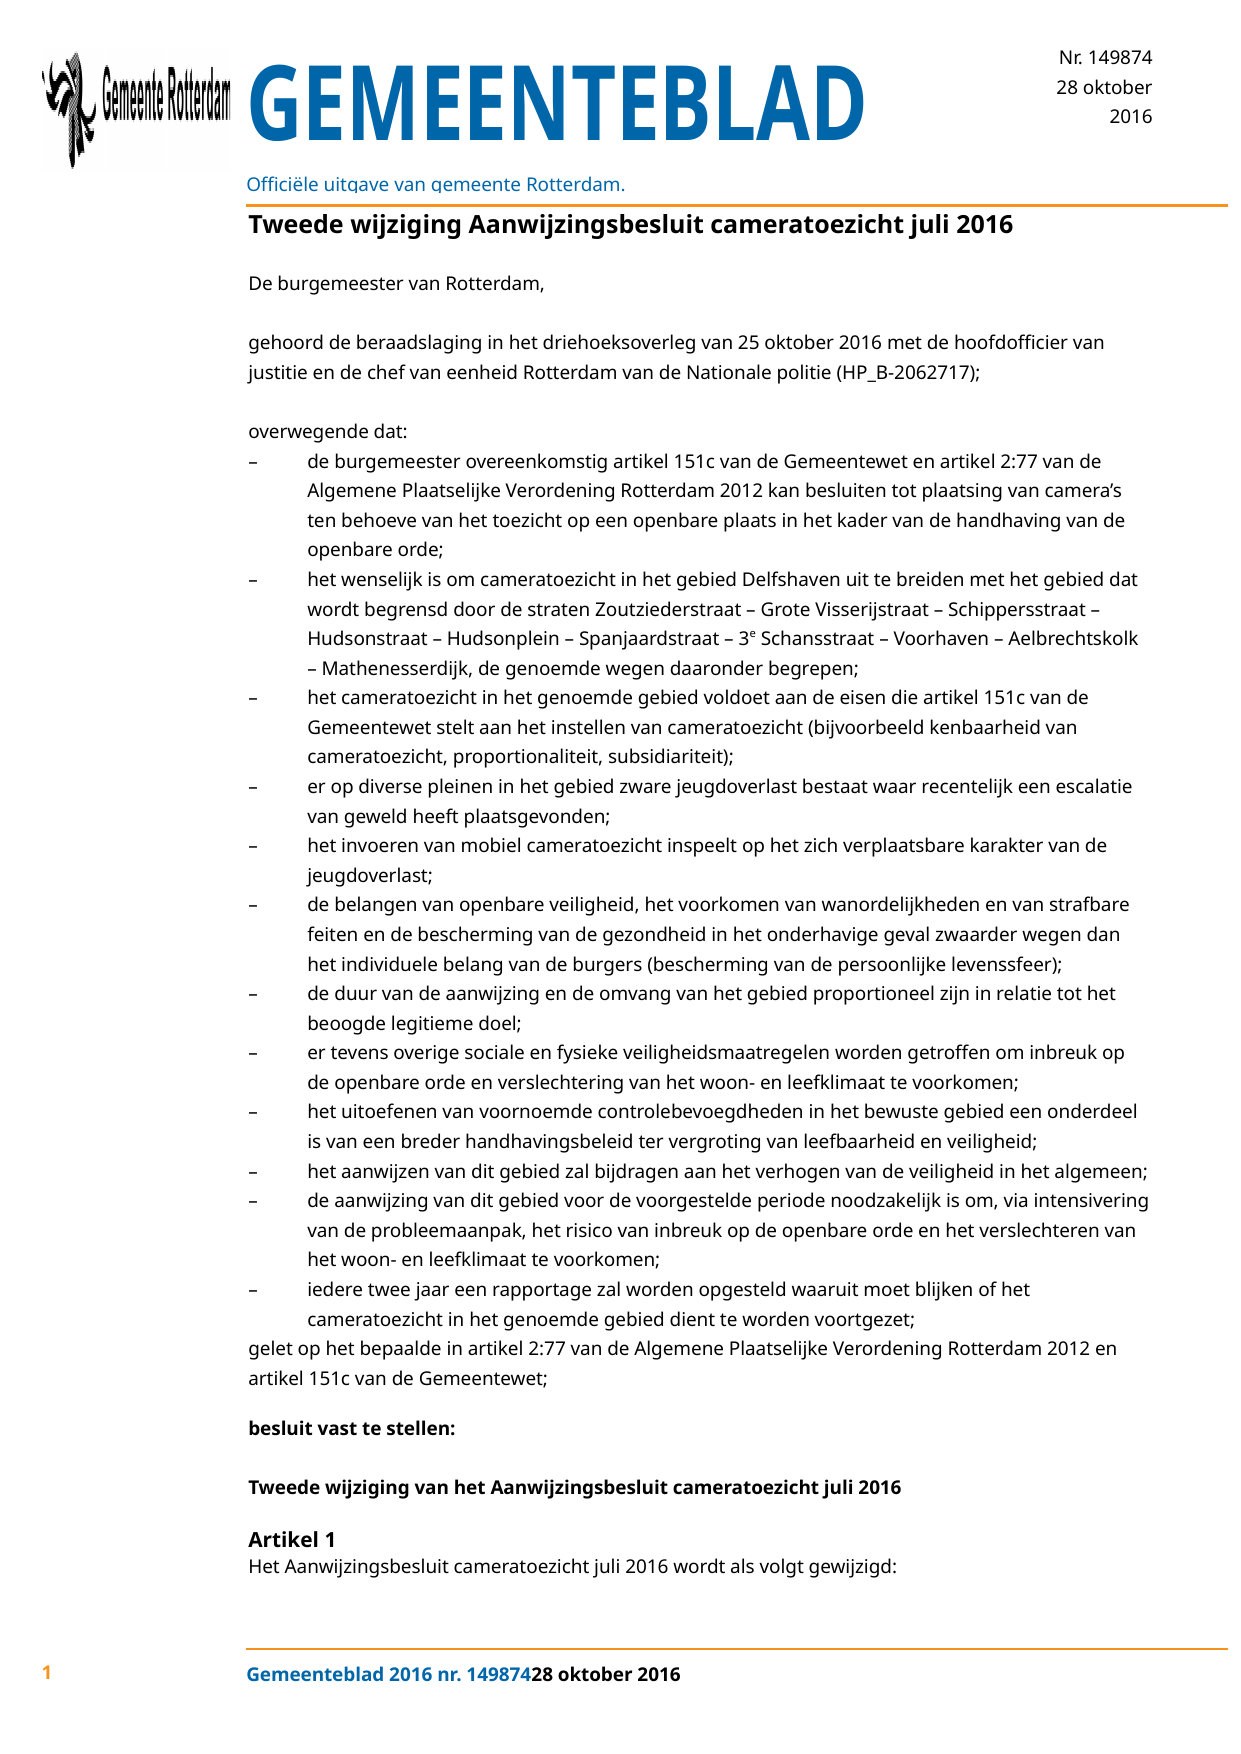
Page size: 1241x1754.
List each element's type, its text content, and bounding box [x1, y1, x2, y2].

picture [41, 47, 231, 172]
list het aanwijzen van dit gebied zal bijdragen aan het verhogen van de veiligheid in het algemeen; [248, 1158, 1152, 1183]
list de burgemeester overeenkomstig artikel 151c van de Gemeentewet en artikel 2:77 van de Algemene Plaatselijke Verordening Rotterdam 2012 kan besluiten tot plaatsing van camera’s ten behoeve van het toezicht op een openbare plaats in het kader van de handhaving van de openbare orde; [248, 448, 1152, 562]
text gehoord de beraadslaging in het driehoeksoverleg van 25 oktober 2016 met de hoofdofficier van justitie en de chef van eenheid Rotterdam van de Nationale politie (HP_B-2062717); [248, 329, 1152, 385]
list de belangen van openbare veiligheid, het voorkomen van wanordelijkheden en van strafbare feiten en de bescherming van de gezondheid in het onderhavige geval zwaarder wegen dan het individuele belang van de burgers (bescherming van de persoonlijke levenssfeer); [248, 892, 1152, 976]
list iedere twee jaar een rapportage zal worden opgesteld waaruit moet blijken of het cameratoezicht in het genoemde gebied dient te worden voortgezet; [248, 1276, 1152, 1331]
text Tweede wijziging Aanwijzingsbesluit cameratoezicht juli 2016 [248, 207, 1152, 241]
list de aanwijzing van dit gebied voor de voorgestelde periode noodzakelijk is om, via intensivering van de probleemaanpak, het risico van inbreuk op de openbare orde en het verslechteren van het woon- en leefklimaat te voorkomen; [248, 1187, 1152, 1272]
list het cameratoezicht in het genoemde gebied voldoet aan de eisen die artikel 151c van de Gemeentewet stelt aan het instellen van cameratoezicht (bijvoorbeeld kenbaarheid van cameratoezicht, proportionaliteit, subsidiariteit); [248, 684, 1152, 769]
list de duur van de aanwijzing en de omvang van het gebied proportioneel zijn in relatie tot het beoogde legitieme doel; [248, 980, 1152, 1036]
list er tevens overige sociale en fysieke veiligheidsmaatregelen worden getroffen om inbreuk op de openbare orde en verslechtering van het woon- en leefklimaat te voorkomen; [248, 1039, 1152, 1095]
text besluit vast te stellen: [248, 1415, 1152, 1441]
text Tweede wijziging van het Aanwijzingsbesluit cameratoezicht juli 2016 [248, 1474, 1152, 1500]
list het invoeren van mobiel cameratoezicht inspeelt op het zich verplaatsbare karakter van de jeugdoverlast; [248, 832, 1152, 888]
text gelet op het bepaalde in artikel 2:77 van de Algemene Plaatselijke Verordening Rotterdam 2012 en artikel 151c van de Gemeentewet; [248, 1335, 1152, 1391]
list het wenselijk is om cameratoezicht in het gebied Delfshaven uit te breiden met het gebied dat wordt begrensd door de straten Zoutziederstraat – Grote Visserijstraat – Schippersstraat – Hudsonstraat – Hudsonplein – Spanjaardstraat – 3e Schansstraat – Voorhaven – Aelbrechtskolk – Mathenesserdijk, de genoemde wegen daaronder begrepen; [248, 566, 1152, 681]
text De burgemeester van Rotterdam, [248, 270, 1152, 296]
list er op diverse pleinen in het gebied zware jeugdoverlast bestaat waar recentelijk een escalatie van geweld heeft plaatsgevonden; [248, 773, 1152, 828]
text Artikel 1 [248, 1525, 1152, 1553]
list het uitoefenen van voornoemde controlebevoegdheden in het bewuste gebied een onderdeel is van een breder handhavingsbeleid ter vergroting van leefbaarheid en veiligheid; [248, 1099, 1152, 1154]
text overwegende dat: [248, 418, 1152, 444]
text Het Aanwijzingsbesluit cameratoezicht juli 2016 wordt als volgt gewijzigd: [248, 1553, 1152, 1579]
